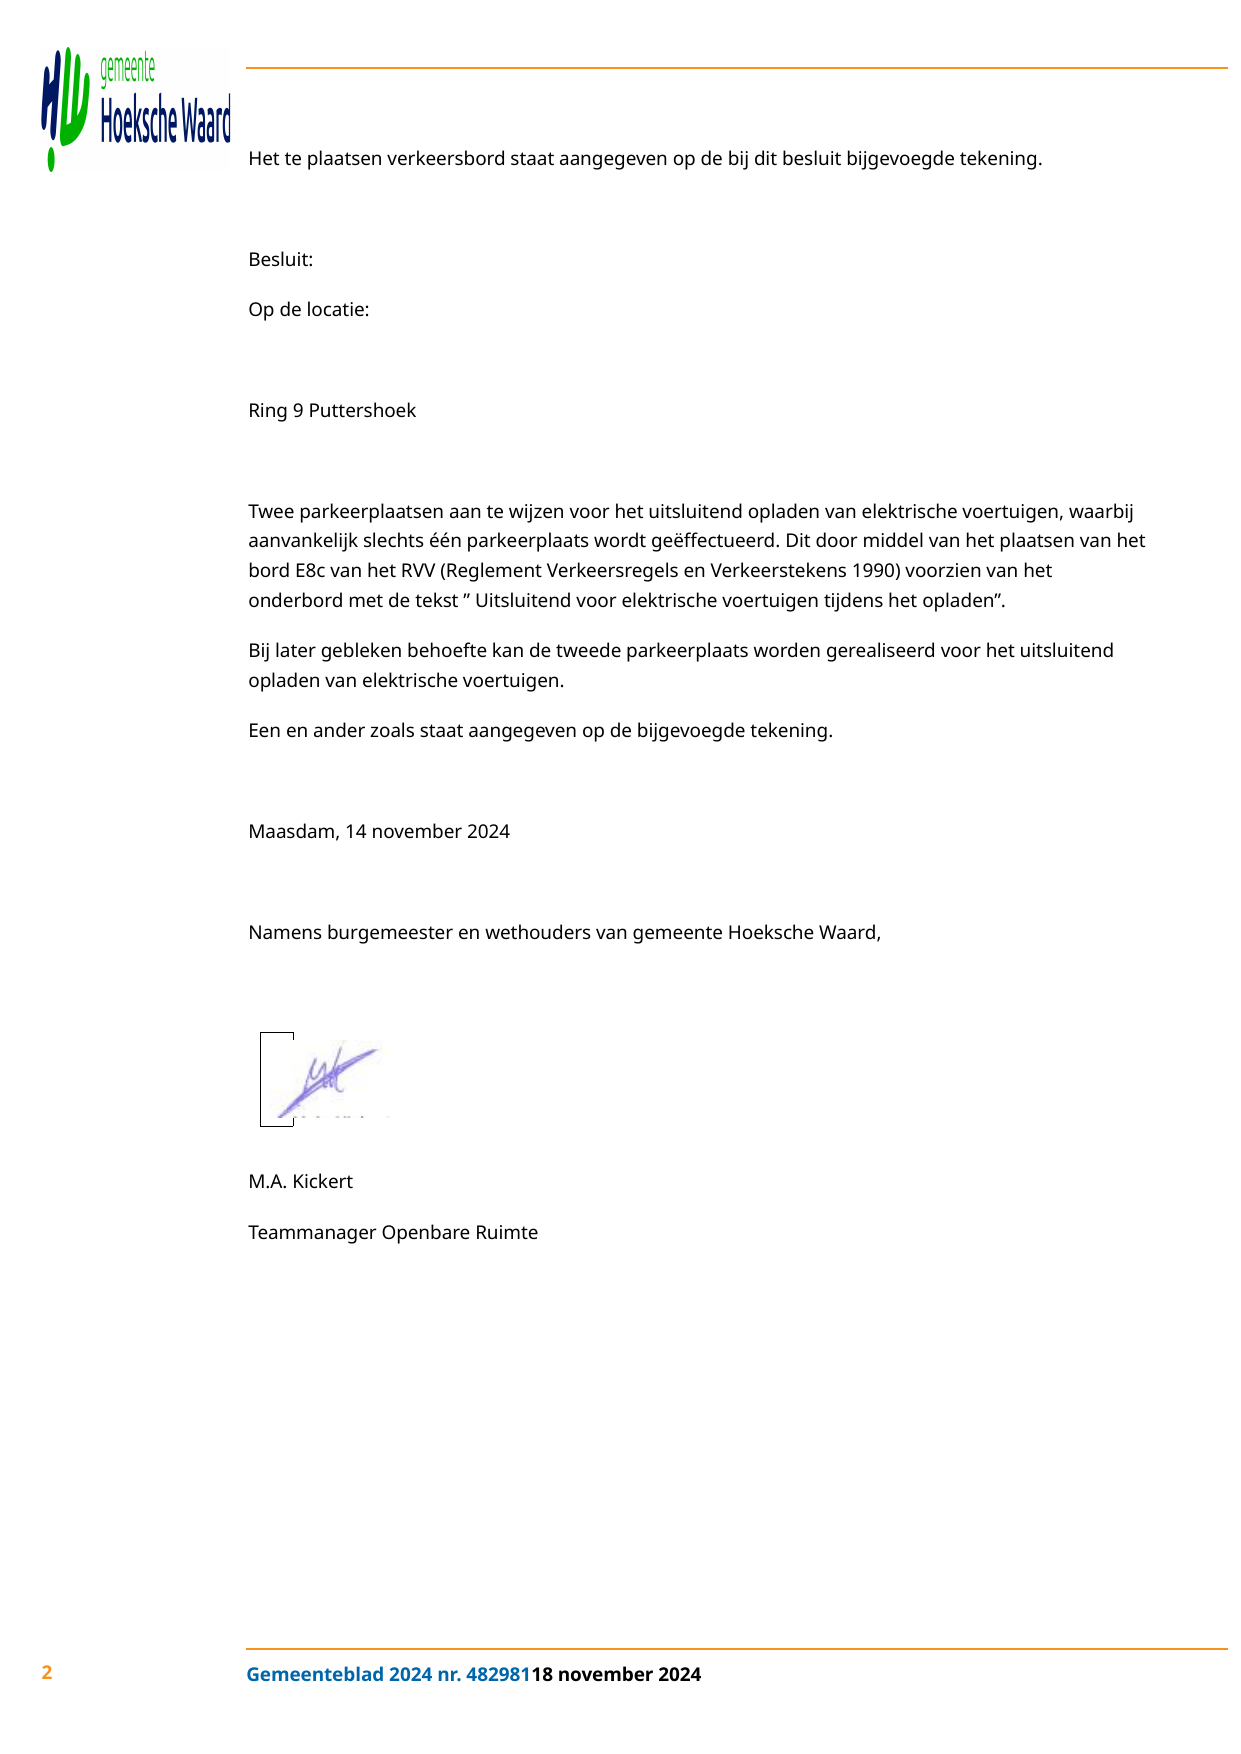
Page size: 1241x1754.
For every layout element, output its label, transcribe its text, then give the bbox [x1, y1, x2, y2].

text Een en ander zoals staat aangegeven op de bijgevoegde tekening. [248, 717, 1152, 743]
text Besluit: [248, 246, 1152, 272]
picture [268, 1040, 390, 1118]
text Op de locatie: [248, 296, 1152, 322]
text Maasdam, 14 november 2024 [248, 818, 1152, 844]
text Teammanager Openbare Ruimte [248, 1219, 1152, 1245]
text Twee parkeerplaatsen aan te wijzen voor het uitsluitend opladen van elektrische voertuigen, waarbij aanvankelijk slechts één parkeerplaats wordt geëffectueerd. Dit door middel van het plaatsen van het bord E8c van het RVV (Reglement Verkeersregels en Verkeerstekens 1990) voorzien van het onderbord met de tekst ” Uitsluitend voor elektrische voertuigen tijdens het opladen”. [248, 498, 1152, 613]
text Het te plaatsen verkeersbord staat aangegeven op de bij dit besluit bijgevoegde tekening. [248, 145, 1152, 171]
text M.A. Kickert [248, 1168, 1152, 1194]
text Ring 9 Puttershoek [248, 397, 1152, 423]
text Namens burgemeester en wethouders van gemeente Hoeksche Waard, [248, 919, 1152, 945]
text Bij later gebleken behoefte kan de tweede parkeerplaats worden gerealiseerd voor het uitsluitend opladen van elektrische voertuigen. [248, 637, 1152, 693]
picture [41, 47, 231, 172]
